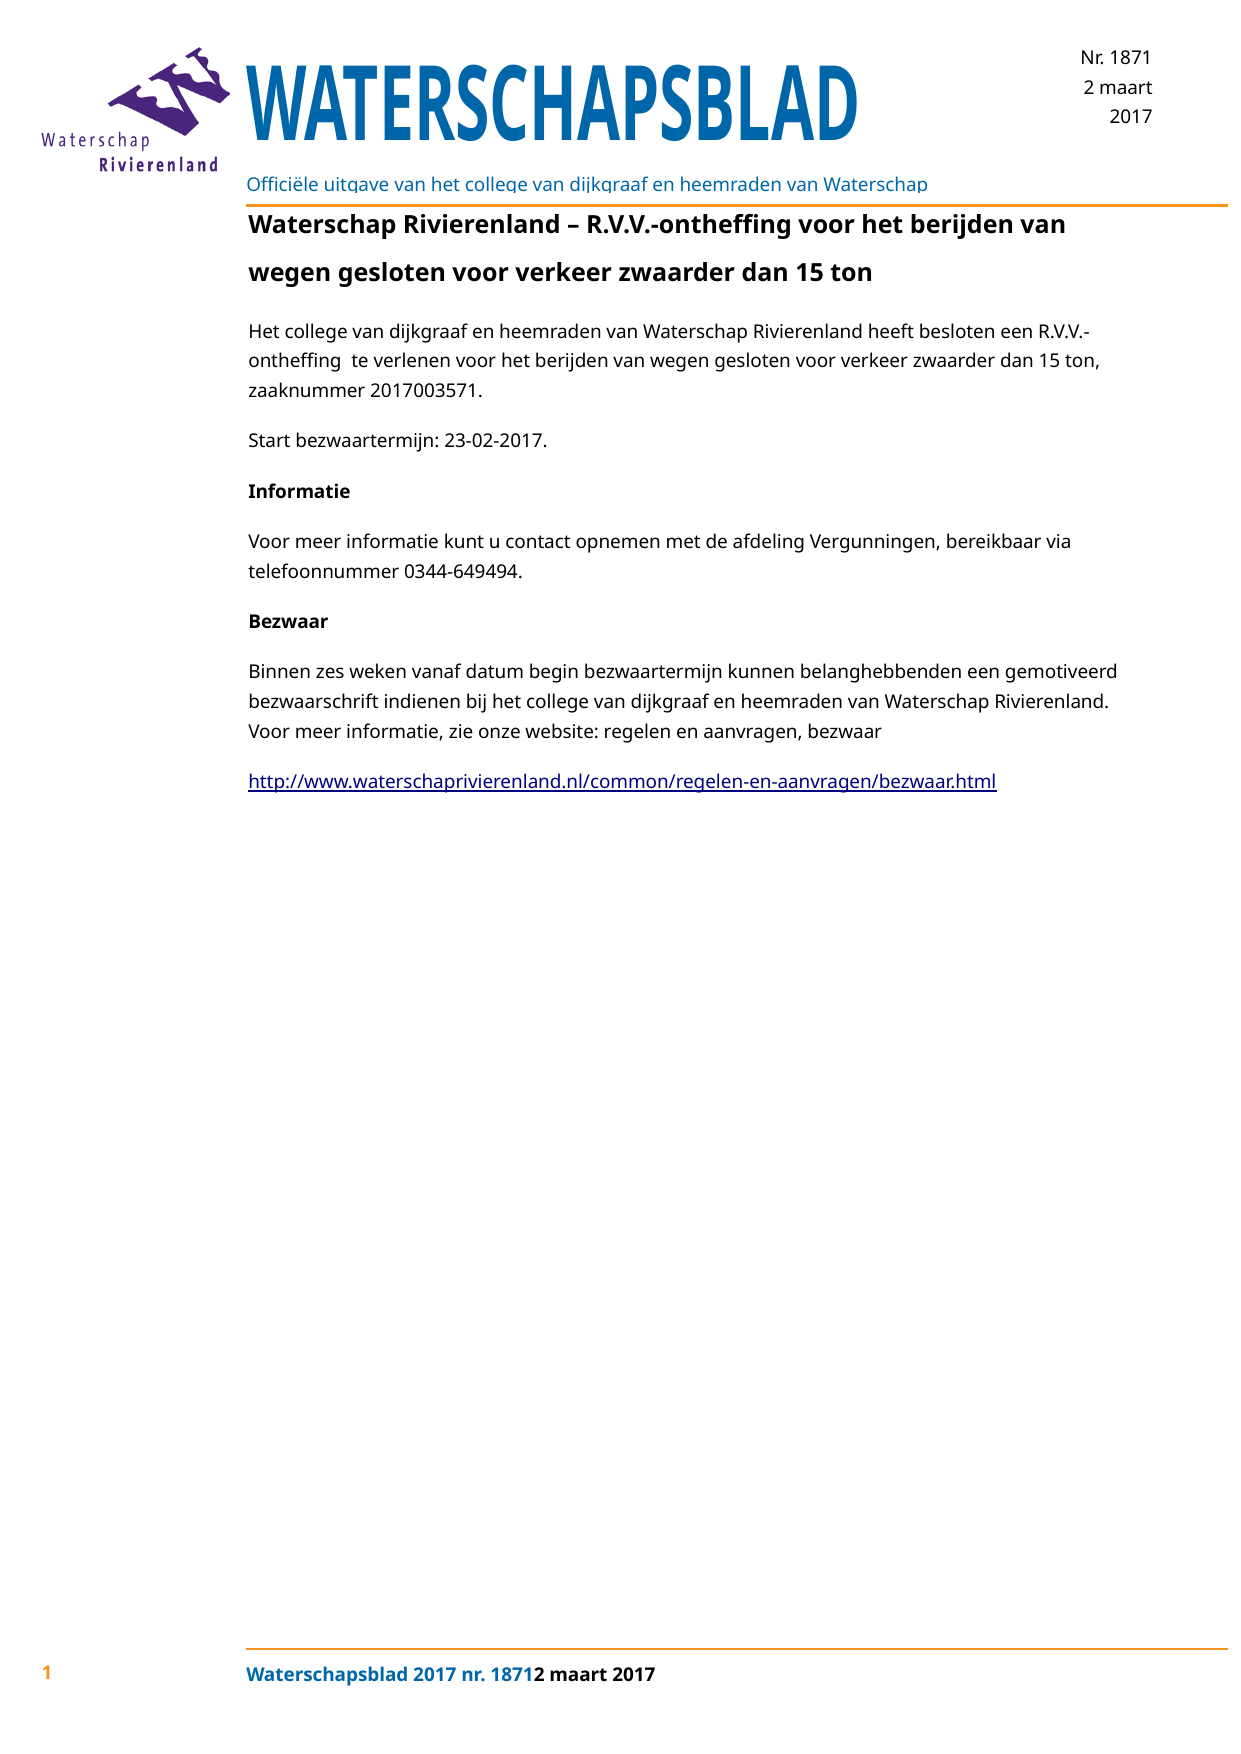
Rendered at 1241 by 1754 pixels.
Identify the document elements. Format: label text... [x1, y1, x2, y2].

text Het college van dijkgraaf en heemraden van Waterschap Rivierenland heeft besloten een R.V.V.-ontheffing te verlenen voor het berijden van wegen gesloten voor verkeer zwaarder dan 15 ton, zaaknummer 2017003571. [248, 318, 1152, 403]
text Waterschap Rivierenland – R.V.V.-ontheffing voor het berijden van wegen gesloten voor verkeer zwaarder dan 15 ton [248, 207, 1152, 288]
text Voor meer informatie kunt u contact opnemen met de afdeling Vergunningen, bereikbaar via telefoonnummer 0344-649494. [248, 528, 1152, 584]
picture [41, 47, 231, 172]
text http://www.waterschaprivierenland.nl/common/regelen-en-aanvragen/bezwaar.html [248, 768, 1152, 794]
text Start bezwaartermijn: 23-02-2017. [248, 427, 1152, 453]
text Bezwaar [248, 608, 1152, 634]
text Informatie [248, 478, 1152, 504]
text Binnen zes weken vanaf datum begin bezwaartermijn kunnen belanghebbenden een gemotiveerd bezwaarschrift indienen bij het college van dijkgraaf en heemraden van Waterschap Rivierenland. Voor meer informatie, zie onze website: regelen en aanvragen, bezwaar [248, 659, 1152, 744]
